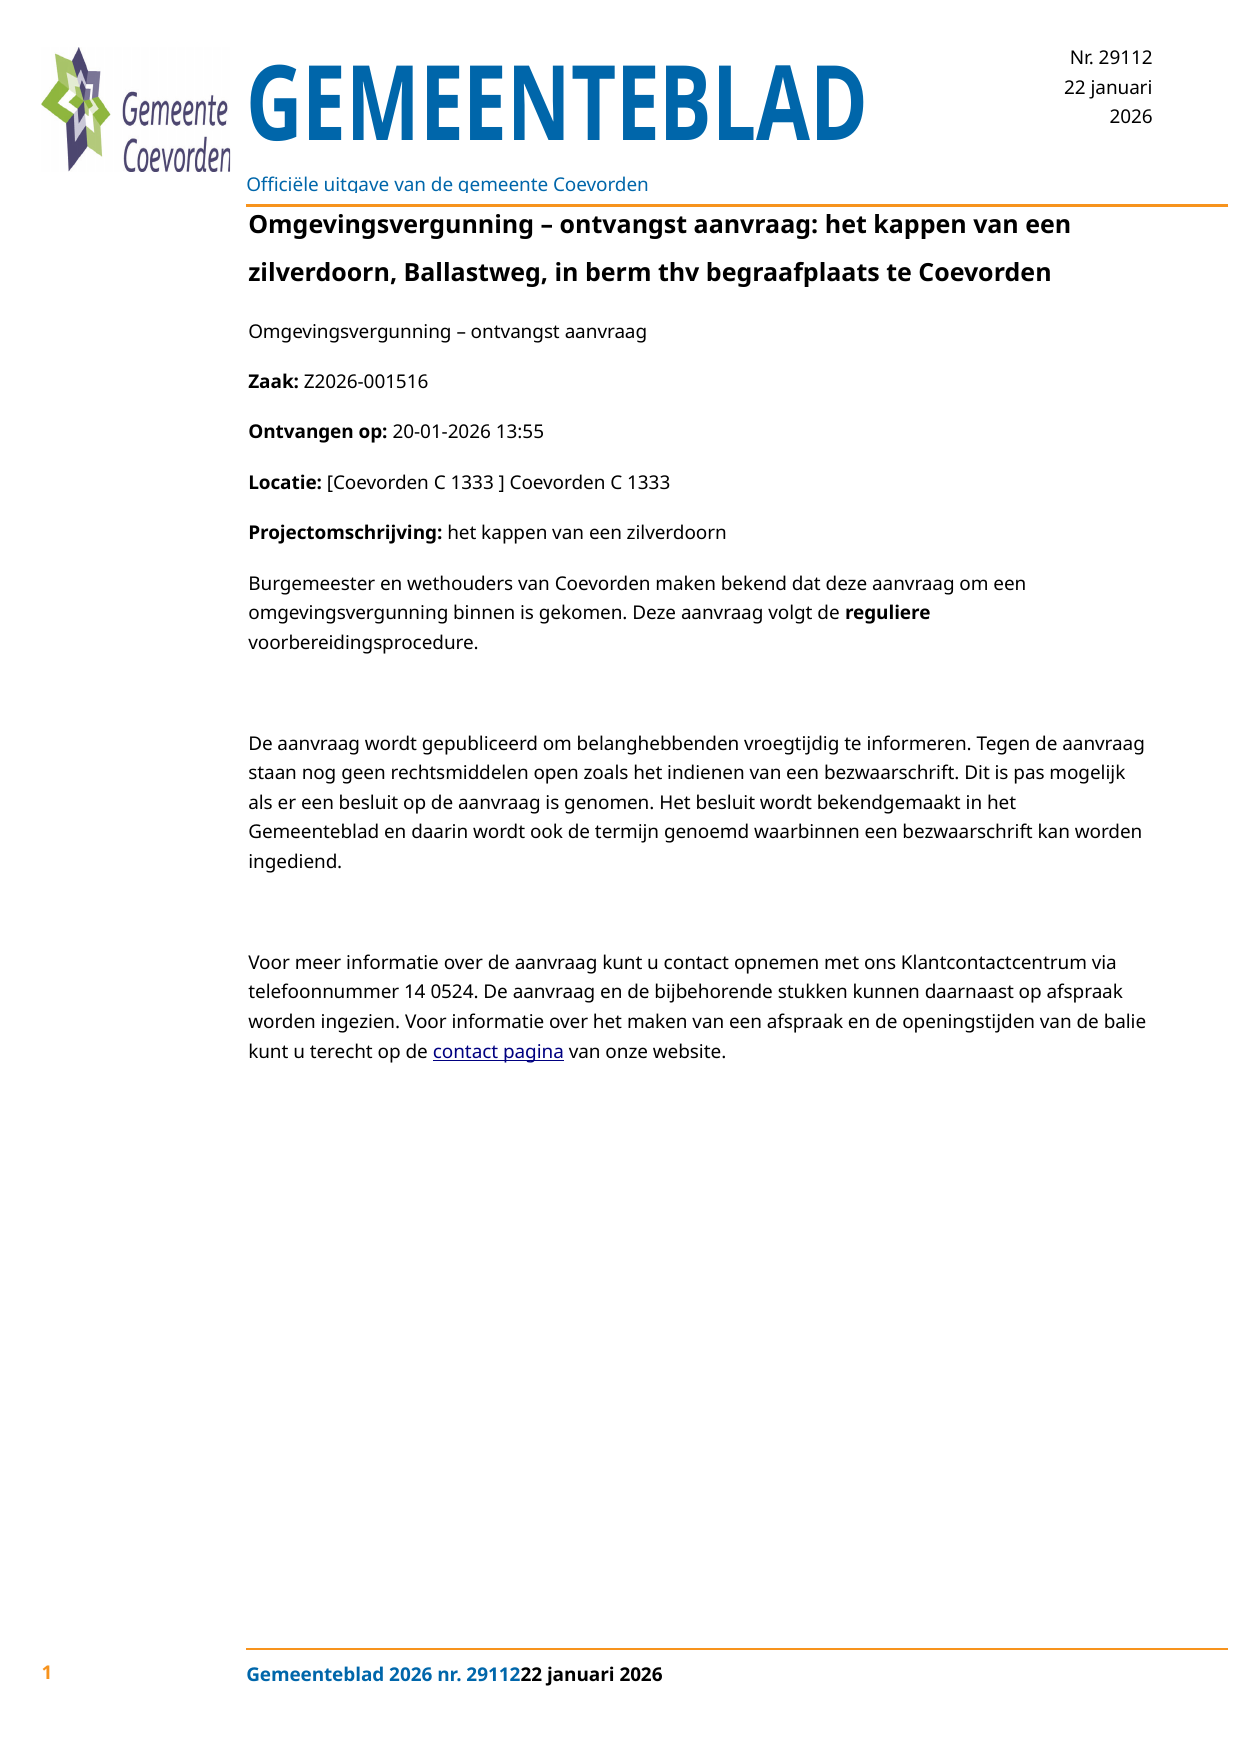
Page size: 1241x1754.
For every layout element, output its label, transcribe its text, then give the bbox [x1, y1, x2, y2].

text Zaak: Z2026-001516 [248, 368, 1152, 394]
text Locatie: [Coevorden C 1333 ] Coevorden C 1333 [248, 469, 1152, 495]
text Projectomschrijving: het kappen van een zilverdoorn [248, 519, 1152, 545]
text De aanvraag wordt gepubliceerd om belanghebbenden vroegtijdig te informeren. Tegen de aanvraag staan nog geen rechtsmiddelen open zoals het indienen van een bezwaarschrift. Dit is pas mogelijk als er een besluit op de aanvraag is genomen. Het besluit wordt bekendgemaakt in het Gemeenteblad en daarin wordt ook de termijn genoemd waarbinnen een bezwaarschrift kan worden ingediend. [248, 730, 1152, 874]
text Voor meer informatie over de aanvraag kunt u contact opnemen met ons Klantcontactcentrum via telefoonnummer 14 0524. De aanvraag en de bijbehorende stukken kunnen daarnaast op afspraak worden ingezien. Voor informatie over het maken van een afspraak en de openingstijden van de balie kunt u terecht op de contact pagina van onze website. [248, 949, 1152, 1064]
text Omgevingsvergunning – ontvangst aanvraag [248, 318, 1152, 344]
text Ontvangen op: 20-01-2026 13:55 [248, 419, 1152, 444]
picture [41, 47, 231, 172]
text Burgemeester en wethouders van Coevorden maken bekend dat deze aanvraag om een omgevingsvergunning binnen is gekomen. Deze aanvraag volgt de reguliere voorbereidingsprocedure. [248, 570, 1152, 655]
text Omgevingsvergunning – ontvangst aanvraag: het kappen van een zilverdoorn, Ballastweg, in berm thv begraafplaats te Coevorden [248, 207, 1152, 288]
